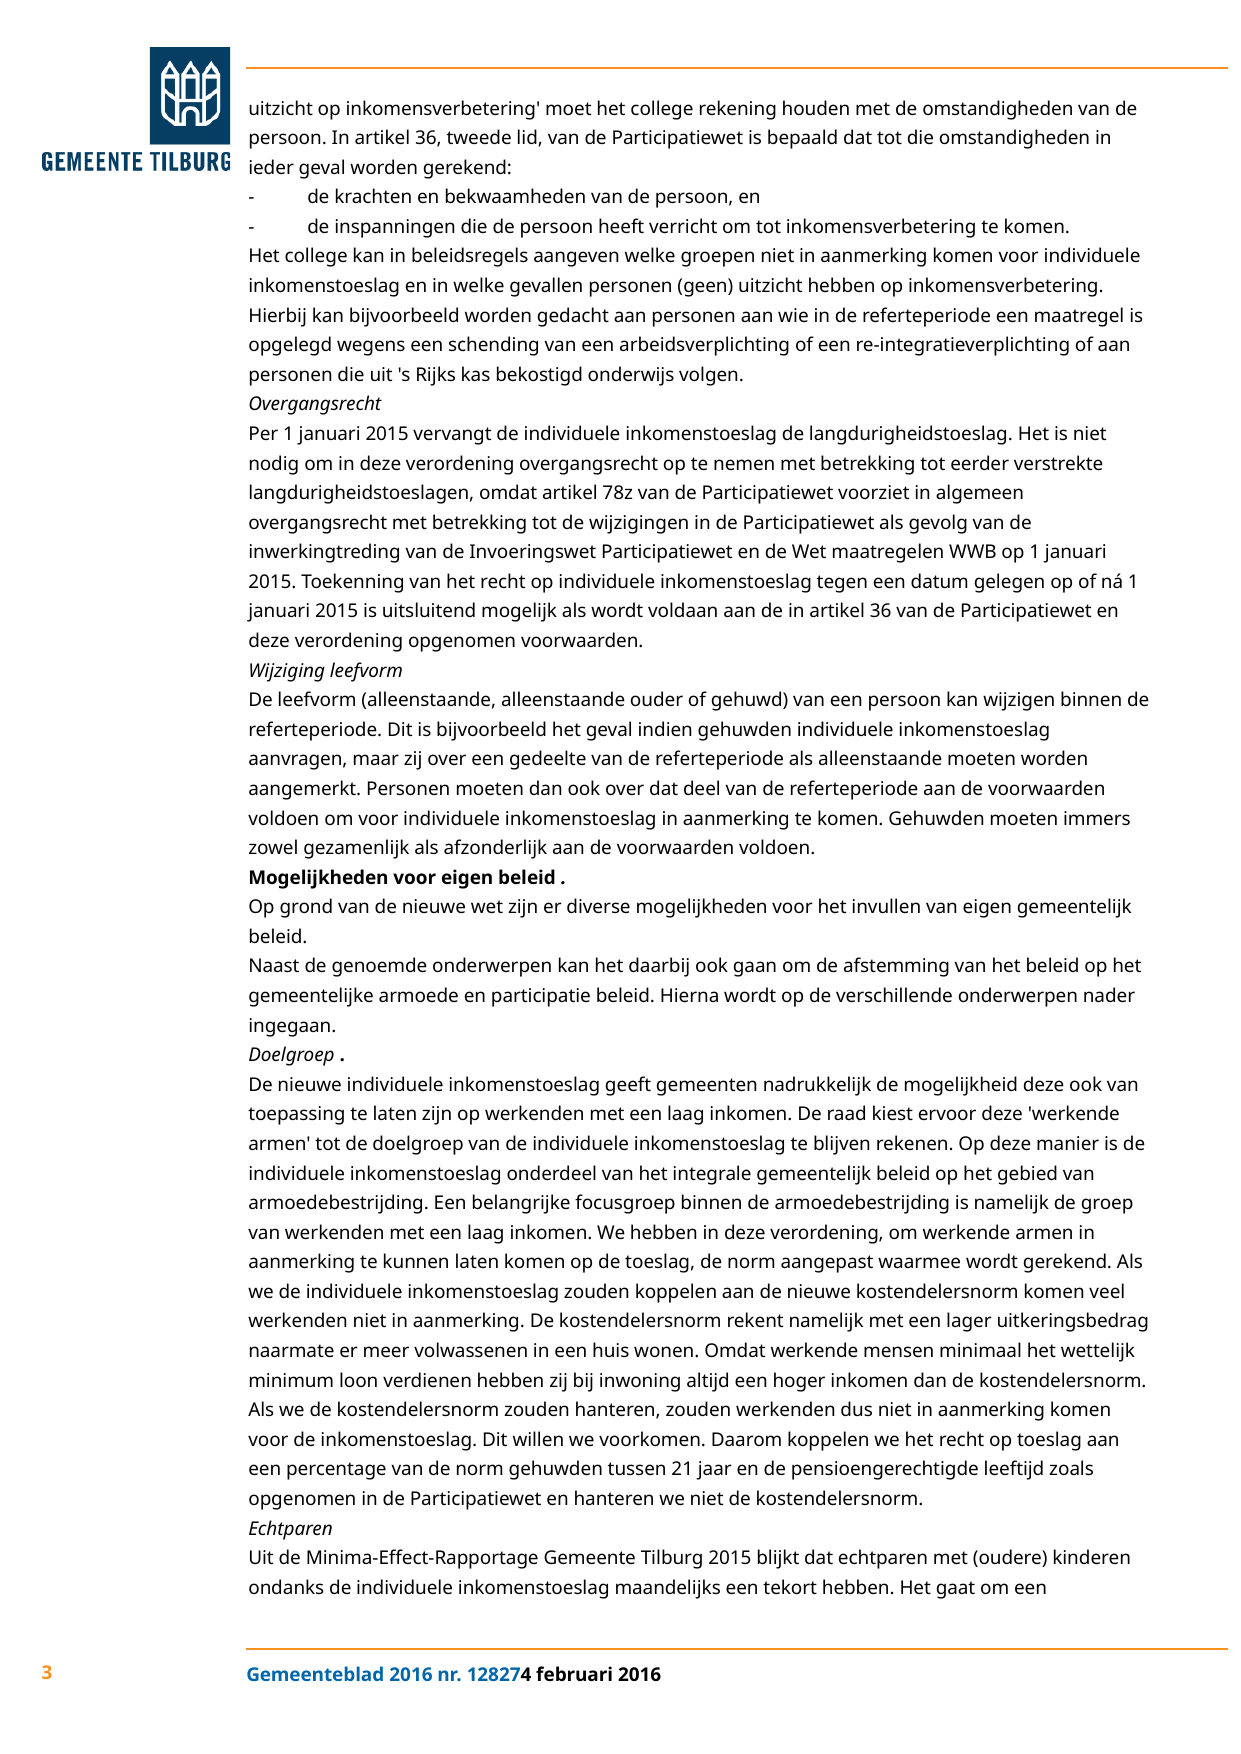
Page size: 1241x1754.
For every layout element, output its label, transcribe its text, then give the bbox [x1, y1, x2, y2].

text Op grond van de nieuwe wet zijn er diverse mogelijkheden voor het invullen van eigen gemeentelijk beleid. [248, 893, 1152, 949]
text uitzicht op inkomensverbetering' moet het college rekening houden met de omstandigheden van de persoon. In artikel 36, tweede lid, van de Participatiewet is bepaald dat tot die omstandigheden in ieder geval worden gerekend: [248, 95, 1152, 180]
text De nieuwe individuele inkomenstoeslag geeft gemeenten nadrukkelijk de mogelijkheid deze ook van toepassing te laten zijn op werkenden met een laag inkomen. De raad kiest ervoor deze 'werkende armen' tot de doelgroep van de individuele inkomenstoeslag te blijven rekenen. Op deze manier is de individuele inkomenstoeslag onderdeel van het integrale gemeentelijk beleid op het gebied van armoedebestrijding. Een belangrijke focusgroep binnen de armoedebestrijding is namelijk de groep van werkenden met een laag inkomen. We hebben in deze verordening, om werkende armen in aanmerking te kunnen laten komen op de toeslag, de norm aangepast waarmee wordt gerekend. Als we de individuele inkomenstoeslag zouden koppelen aan de nieuwe kostendelersnorm komen veel werkenden niet in aanmerking. De kostendelersnorm rekent namelijk met een lager uitkeringsbedrag naarmate er meer volwassenen in een huis wonen. Omdat werkende mensen minimaal het wettelijk minimum loon verdienen hebben zij bij inwoning altijd een hoger inkomen dan de kostendelersnorm. Als we de kostendelersnorm zouden hanteren, zouden werkenden dus niet in aanmerking komen voor de inkomenstoeslag. Dit willen we voorkomen. Daarom koppelen we het recht op toeslag aan een percentage van de norm gehuwden tussen 21 jaar en de pensioengerechtigde leeftijd zoals opgenomen in de Participatiewet en hanteren we niet de kostendelersnorm. [248, 1071, 1152, 1511]
text Mogelijkheden voor eigen beleid . [248, 864, 1152, 890]
picture [41, 47, 231, 172]
text Echtparen [248, 1515, 1152, 1541]
text Overgangsrecht [248, 391, 1152, 416]
text Uit de Minima-Effect-Rapportage Gemeente Tilburg 2015 blijkt dat echtparen met (oudere) kinderen ondanks de individuele inkomenstoeslag maandelijks een tekort hebben. Het gaat om een [248, 1544, 1152, 1600]
text Het college kan in beleidsregels aangeven welke groepen niet in aanmerking komen voor individuele inkomenstoeslag en in welke gevallen personen (geen) uitzicht hebben op inkomensverbetering. Hierbij kan bijvoorbeeld worden gedacht aan personen aan wie in de referteperiode een maatregel is opgelegd wegens een schending van een arbeidsverplichting of een re-integratieverplichting of aan personen die uit 's Rijks kas bekostigd onderwijs volgen. [248, 243, 1152, 387]
text Wijziging leefvorm [248, 657, 1152, 683]
text De leefvorm (alleenstaande, alleenstaande ouder of gehuwd) van een persoon kan wijzigen binnen de referteperiode. Dit is bijvoorbeeld het geval indien gehuwden individuele inkomenstoeslag aanvragen, maar zij over een gedeelte van de referteperiode als alleenstaande moeten worden aangemerkt. Personen moeten dan ook over dat deel van de referteperiode aan de voorwaarden voldoen om voor individuele inkomenstoeslag in aanmerking te komen. Gehuwden moeten immers zowel gezamenlijk als afzonderlijk aan de voorwaarden voldoen. [248, 686, 1152, 860]
text Naast de genoemde onderwerpen kan het daarbij ook gaan om de afstemming van het beleid op het gemeentelijke armoede en participatie beleid. Hierna wordt op de verschillende onderwerpen nader ingegaan. [248, 953, 1152, 1038]
text Per 1 januari 2015 vervangt de individuele inkomenstoeslag de langdurigheidstoeslag. Het is niet nodig om in deze verordening overgangsrecht op te nemen met betrekking tot eerder verstrekte langdurigheidstoeslagen, omdat artikel 78z van de Participatiewet voorziet in algemeen overgangsrecht met betrekking tot de wijzigingen in de Participatiewet als gevolg van de inwerkingtreding van de Invoeringswet Participatiewet en de Wet maatregelen WWB op 1 januari 2015. Toekenning van het recht op individuele inkomenstoeslag tegen een datum gelegen op of ná 1 januari 2015 is uitsluitend mogelijk als wordt voldaan aan de in artikel 36 van de Participatiewet en deze verordening opgenomen voorwaarden. [248, 420, 1152, 653]
list de inspanningen die de persoon heeft verricht om tot inkomensverbetering te komen. [248, 213, 1152, 239]
text Doelgroep . [248, 1041, 1152, 1067]
list de krachten en bekwaamheden van de persoon, en [248, 183, 1152, 209]
